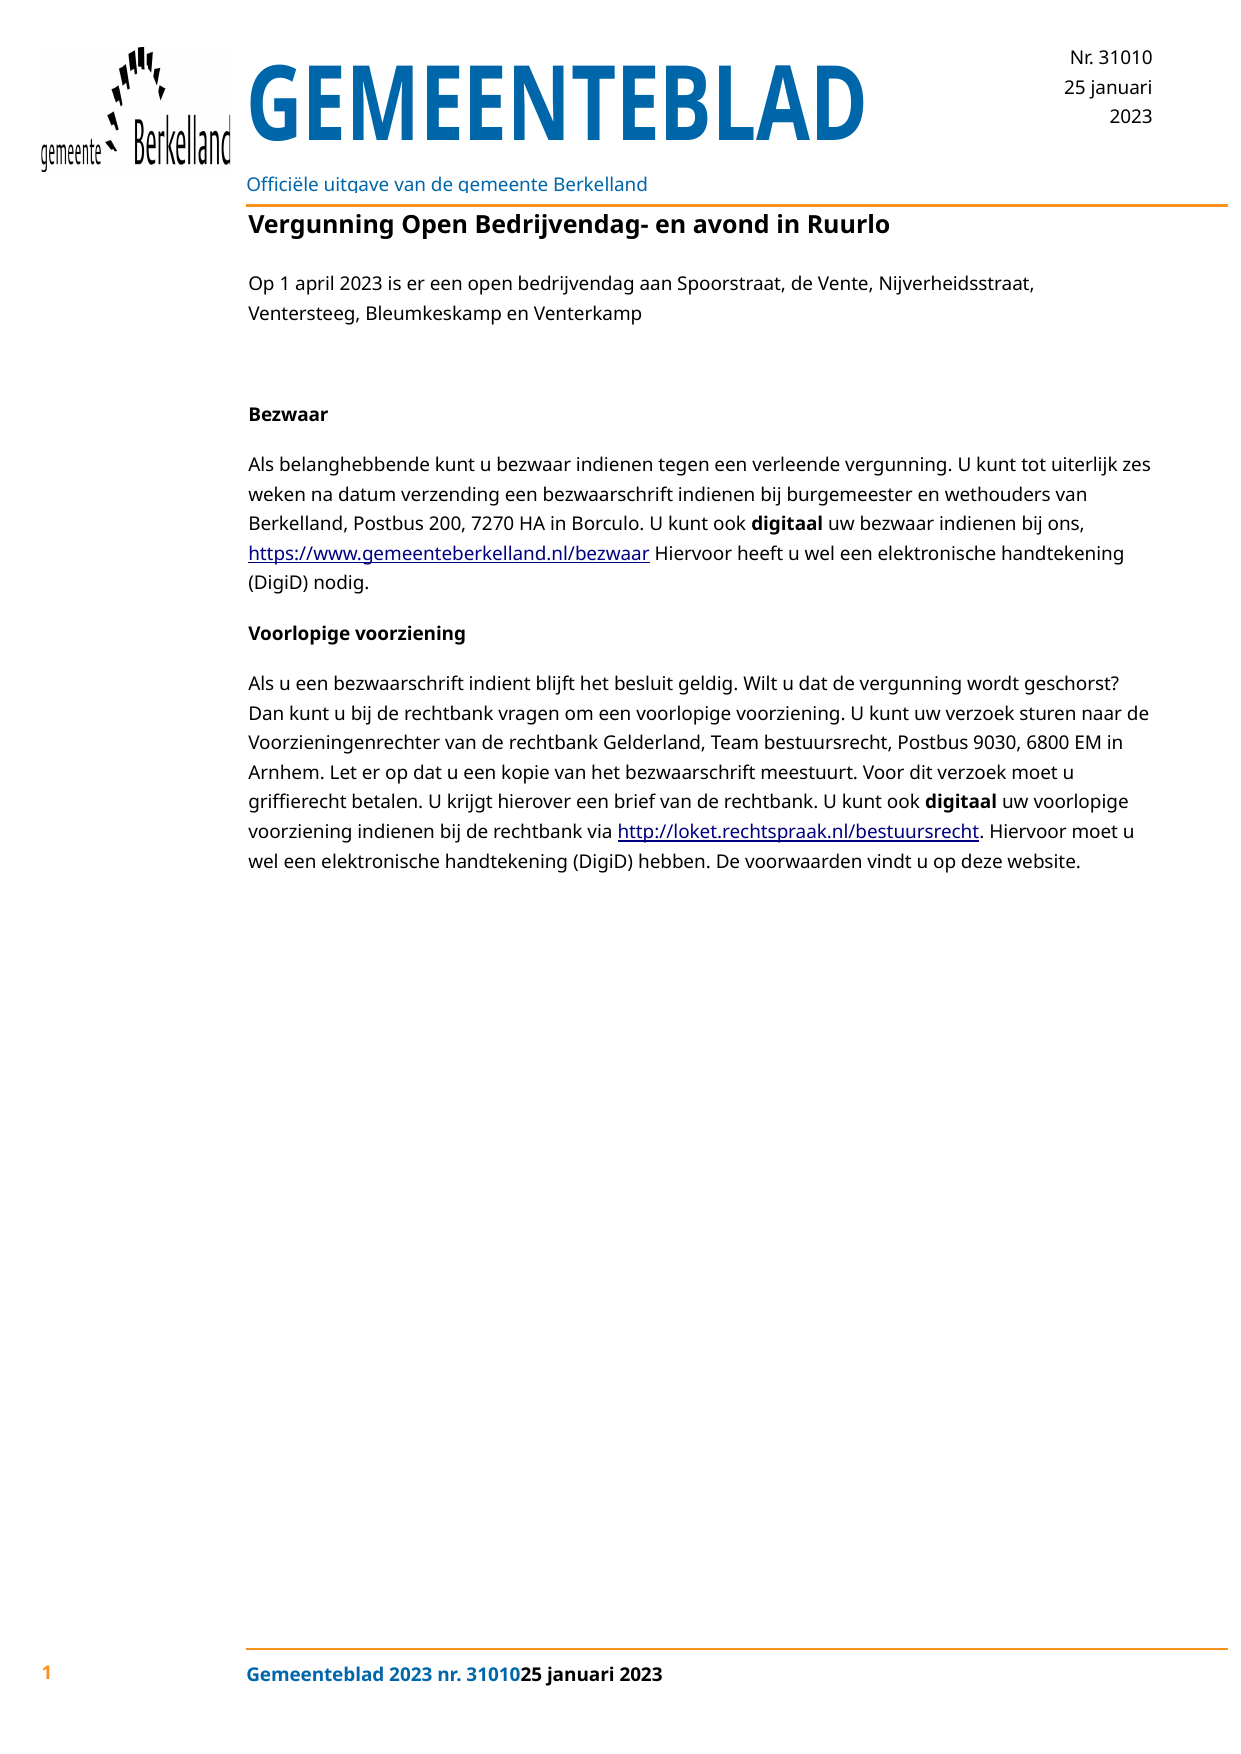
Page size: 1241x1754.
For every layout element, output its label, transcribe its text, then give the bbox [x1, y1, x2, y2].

text Vergunning Open Bedrijvendag- en avond in Ruurlo [248, 207, 1152, 241]
text Als belanghebbende kunt u bezwaar indienen tegen een verleende vergunning. U kunt tot uiterlijk zes weken na datum verzending een bezwaarschrift indienen bij burgemeester en wethouders van Berkelland, Postbus 200, 7270 HA in Borculo. U kunt ook digitaal uw bezwaar indienen bij ons, https://www.gemeenteberkelland.nl/bezwaar Hiervoor heeft u wel een elektronische handtekening (DigiD) nodig. [248, 451, 1152, 595]
text Op 1 april 2023 is er een open bedrijvendag aan Spoorstraat, de Vente, Nijverheidsstraat, Ventersteeg, Bleumkeskamp en Venterkamp [248, 270, 1152, 326]
text Als u een bezwaarschrift indient blijft het besluit geldig. Wilt u dat de vergunning wordt geschorst? Dan kunt u bij de rechtbank vragen om een voorlopige voorziening. U kunt uw verzoek sturen naar de Voorzieningenrechter van de rechtbank Gelderland, Team bestuursrecht, Postbus 9030, 6800 EM in Arnhem. Let er op dat u een kopie van het bezwaarschrift meestuurt. Voor dit verzoek moet u griffierecht betalen. U krijgt hierover een brief van de rechtbank. U kunt ook digitaal uw voorlopige voorziening indienen bij de rechtbank via http://loket.rechtspraak.nl/bestuursrecht. Hiervoor moet u wel een elektronische handtekening (DigiD) hebben. De voorwaarden vindt u op deze website. [248, 670, 1152, 873]
text Bezwaar [248, 401, 1152, 426]
text Voorlopige voorziening [248, 620, 1152, 646]
picture [41, 47, 231, 172]
